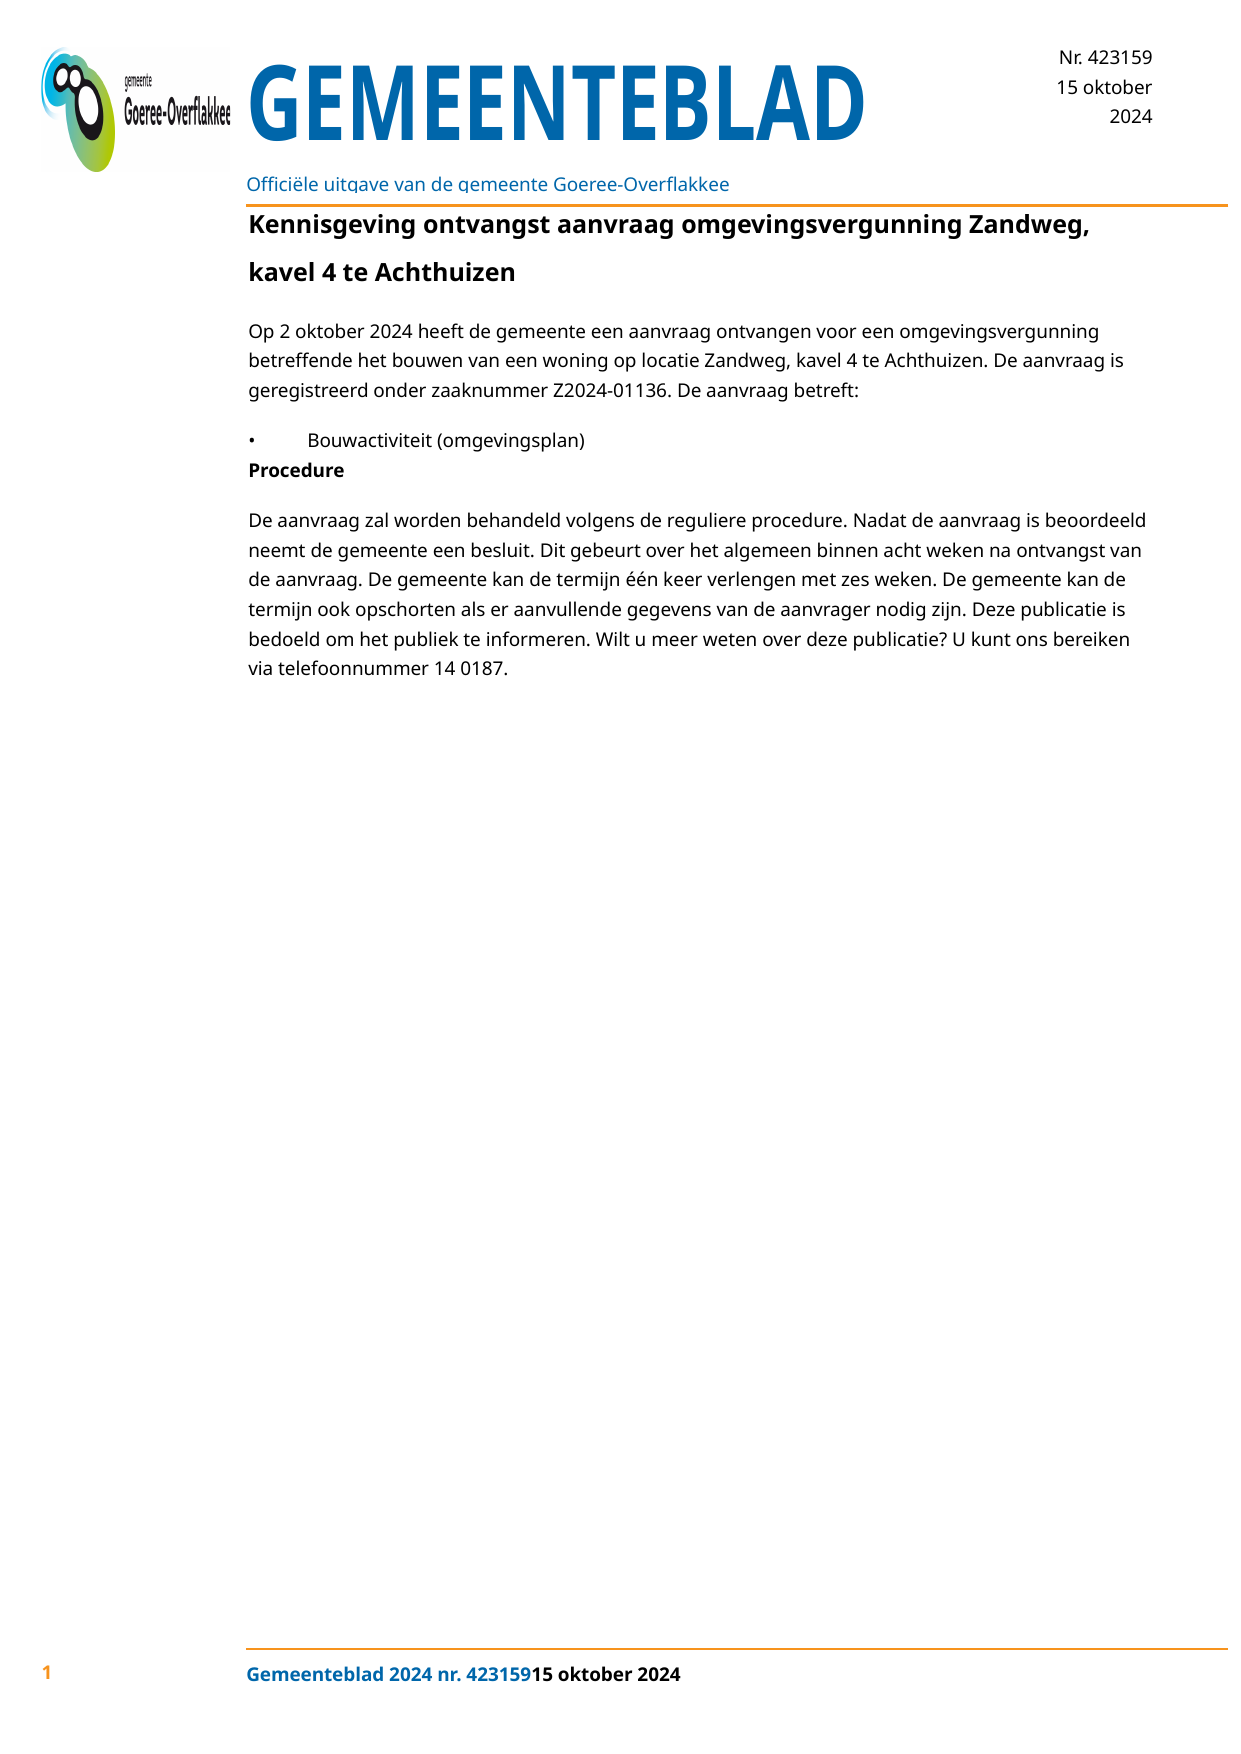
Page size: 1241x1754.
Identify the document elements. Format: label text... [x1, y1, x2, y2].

list Bouwactiviteit (omgevingsplan) [248, 427, 1152, 453]
text Op 2 oktober 2024 heeft de gemeente een aanvraag ontvangen voor een omgevingsvergunning betreffende het bouwen van een woning op locatie Zandweg, kavel 4 te Achthuizen. De aanvraag is geregistreerd onder zaaknummer Z2024-01136. De aanvraag betreft: [248, 318, 1152, 403]
text Procedure [248, 457, 1152, 483]
text De aanvraag zal worden behandeld volgens de reguliere procedure. Nadat de aanvraag is beoordeeld neemt de gemeente een besluit. Dit gebeurt over het algemeen binnen acht weken na ontvangst van de aanvraag. De gemeente kan de termijn één keer verlengen met zes weken. De gemeente kan de termijn ook opschorten als er aanvullende gegevens van de aanvrager nodig zijn. Deze publicatie is bedoeld om het publiek te informeren. Wilt u meer weten over deze publicatie? U kunt ons bereiken via telefoonnummer 14 0187. [248, 507, 1152, 681]
text Kennisgeving ontvangst aanvraag omgevingsvergunning Zandweg, kavel 4 te Achthuizen [248, 207, 1152, 288]
picture [41, 47, 231, 172]
